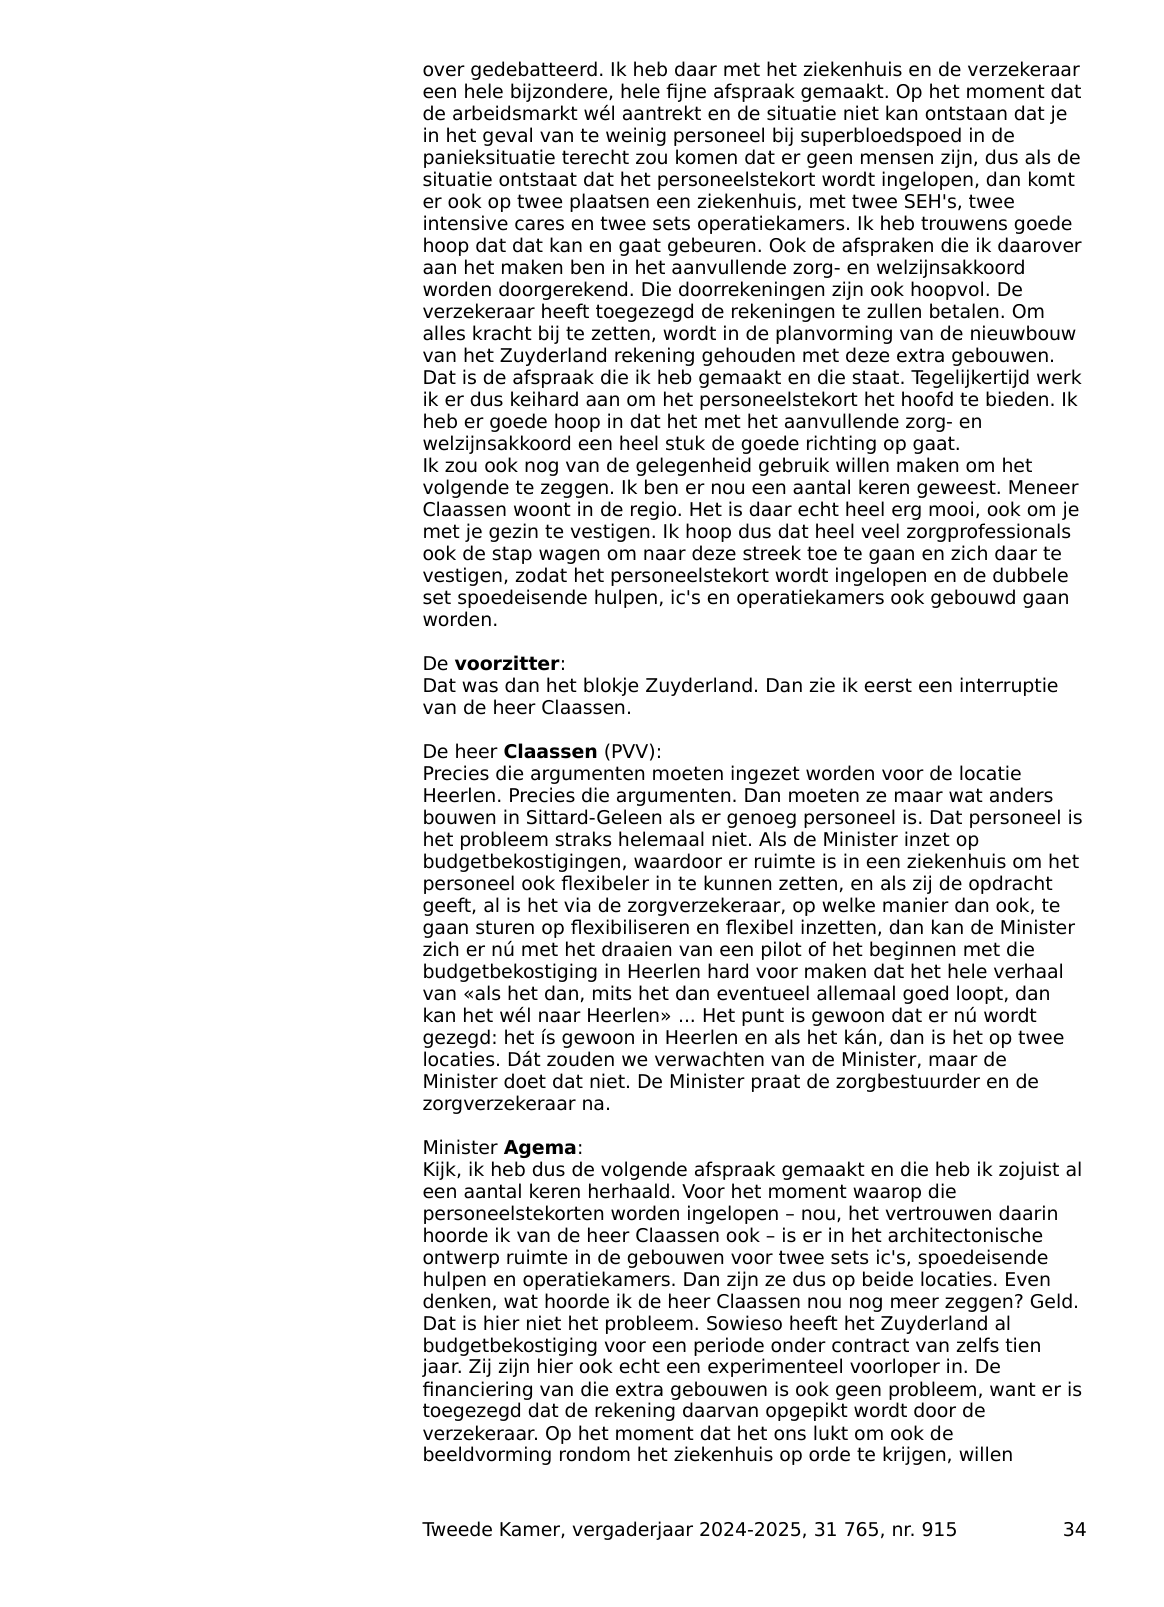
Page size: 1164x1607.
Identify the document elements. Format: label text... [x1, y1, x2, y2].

text De heer Claassen (PVV): [422, 741, 1087, 763]
text Precies die argumenten moeten ingezet worden voor de locatie Heerlen. Precies die argumenten. Dan moeten ze maar wat anders bouwen in Sittard-Geleen als er genoeg personeel is. Dat personeel is het probleem straks helemaal niet. Als de Minister inzet op budgetbekostigingen, waardoor er ruimte is in een ziekenhuis om het personeel ook flexibeler in te kunnen zetten, en als zij de opdracht geeft, al is het via de zorgverzekeraar, op welke manier dan ook, te gaan sturen op flexibiliseren en flexibel inzetten, dan kan de Minister zich er nú met het draaien van een pilot of het beginnen met die budgetbekostiging in Heerlen hard voor maken dat het hele verhaal van «als het dan, mits het dan eventueel allemaal goed loopt, dan kan het wél naar Heerlen» ... Het punt is gewoon dat er nú wordt gezegd: het ís gewoon in Heerlen en als het kán, dan is het op twee locaties. Dát zouden we verwachten van de Minister, maar de Minister doet dat niet. De Minister praat de zorgbestuurder en de zorgverzekeraar na. [422, 763, 1087, 1114]
text Minister Agema: [422, 1137, 1087, 1159]
text De voorzitter: [422, 653, 1087, 675]
text Kijk, ik heb dus de volgende afspraak gemaakt en die heb ik zojuist al een aantal keren herhaald. Voor het moment waarop die personeelstekorten worden ingelopen – nou, het vertrouwen daarin hoorde ik van de heer Claassen ook – is er in het architectonische ontwerp ruimte in de gebouwen voor twee sets ic's, spoedeisende hulpen en operatiekamers. Dan zijn ze dus op beide locaties. Even denken, wat hoorde ik de heer Claassen nou nog meer zeggen? Geld. Dat is hier niet het probleem. Sowieso heeft het Zuyderland al budgetbekostiging voor een periode onder contract van zelfs tien jaar. Zij zijn hier ook echt een experimenteel voorloper in. De financiering van die extra gebouwen is ook geen probleem, want er is toegezegd dat de rekening daarvan opgepikt wordt door de verzekeraar. Op het moment dat het ons lukt om ook de beeldvorming rondom het ziekenhuis op orde te krijgen, willen [422, 1159, 1087, 1466]
text over gedebatteerd. Ik heb daar met het ziekenhuis en de verzekeraar een hele bijzondere, hele fijne afspraak gemaakt. Op het moment dat de arbeidsmarkt wél aantrekt en de situatie niet kan ontstaan dat je in het geval van te weinig personeel bij superbloedspoed in de panieksituatie terecht zou komen dat er geen mensen zijn, dus als de situatie ontstaat dat het personeelstekort wordt ingelopen, dan komt er ook op twee plaatsen een ziekenhuis, met twee SEH's, twee intensive cares en twee sets operatiekamers. Ik heb trouwens goede hoop dat dat kan en gaat gebeuren. Ook de afspraken die ik daarover aan het maken ben in het aanvullende zorg- en welzijnsakkoord worden doorgerekend. Die doorrekeningen zijn ook hoopvol. De verzekeraar heeft toegezegd de rekeningen te zullen betalen. Om alles kracht bij te zetten, wordt in de planvorming van de nieuwbouw van het Zuyderland rekening gehouden met deze extra gebouwen. Dat is de afspraak die ik heb gemaakt en die staat. Tegelijkertijd werk ik er dus keihard aan om het personeelstekort het hoofd te bieden. Ik heb er goede hoop in dat het met het aanvullende zorg- en welzijnsakkoord een heel stuk de goede richting op gaat. [422, 59, 1087, 455]
text Dat was dan het blokje Zuyderland. Dan zie ik eerst een interruptie van de heer Claassen. [422, 675, 1087, 719]
text Ik zou ook nog van de gelegenheid gebruik willen maken om het volgende te zeggen. Ik ben er nou een aantal keren geweest. Meneer Claassen woont in de regio. Het is daar echt heel erg mooi, ook om je met je gezin te vestigen. Ik hoop dus dat heel veel zorgprofessionals ook de stap wagen om naar deze streek toe te gaan en zich daar te vestigen, zodat het personeelstekort wordt ingelopen en de dubbele set spoedeisende hulpen, ic's en operatiekamers ook gebouwd gaan worden. [422, 455, 1087, 631]
